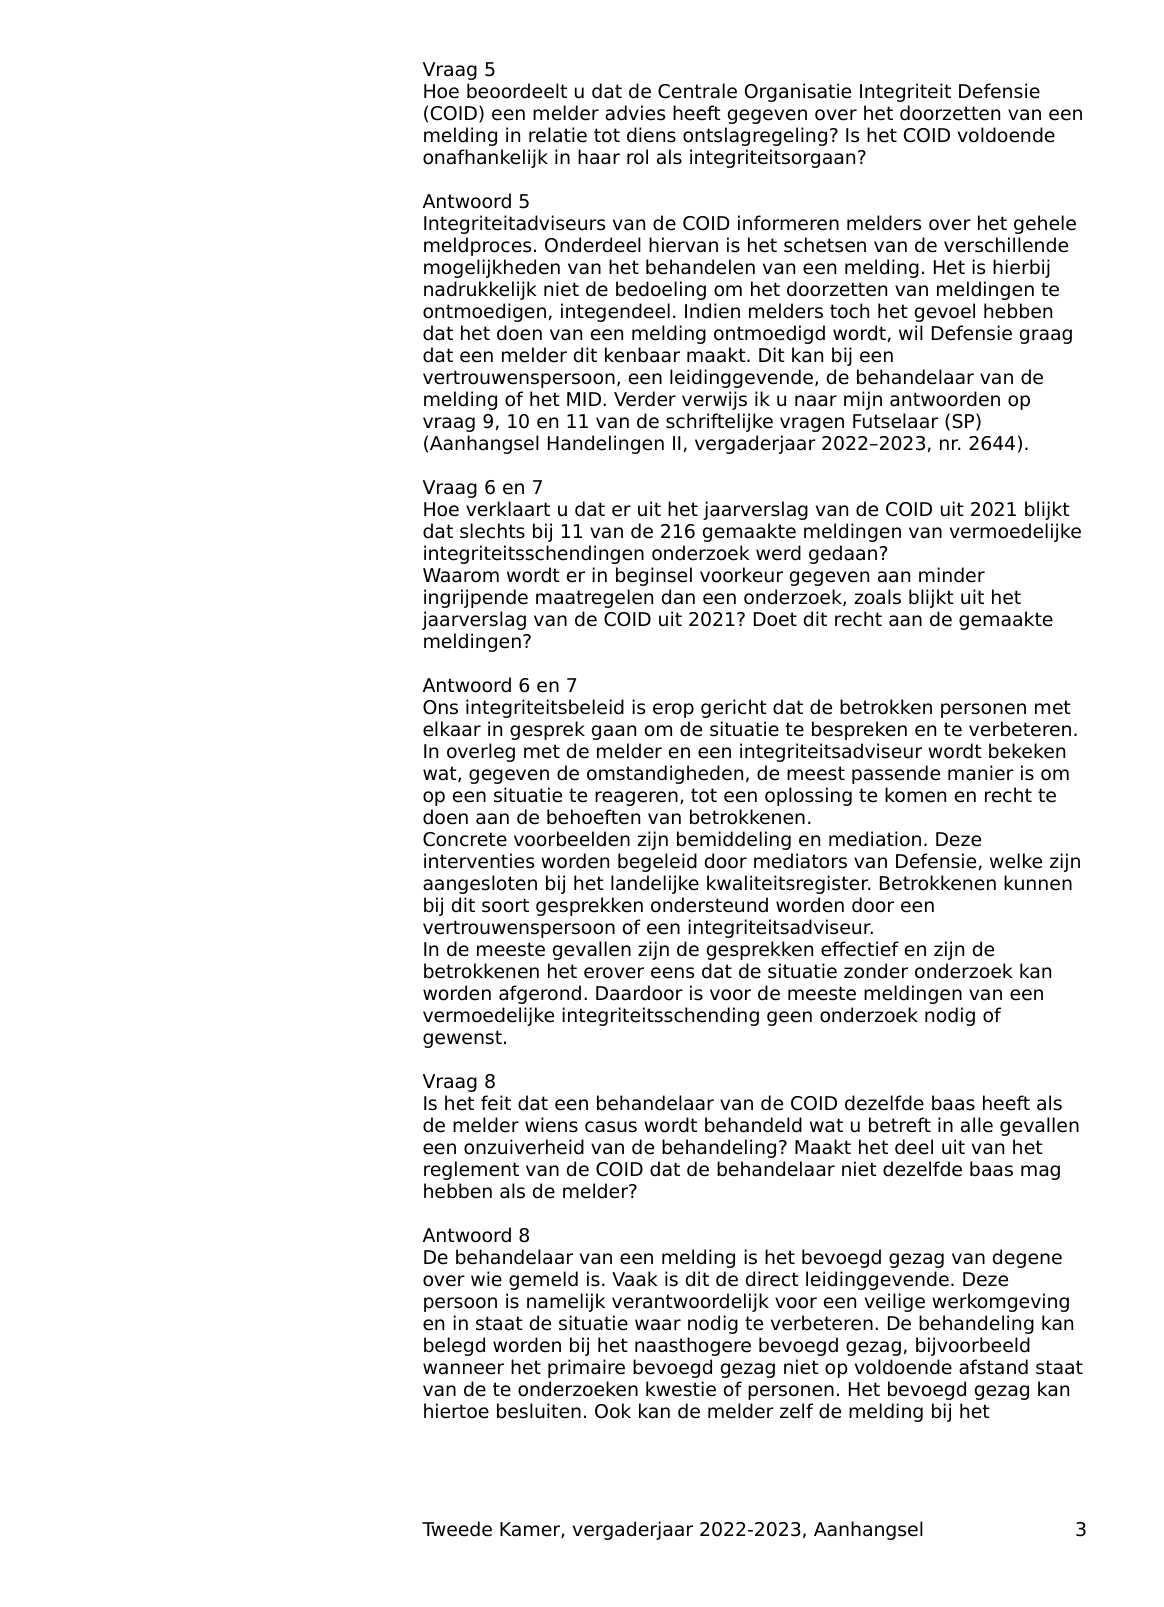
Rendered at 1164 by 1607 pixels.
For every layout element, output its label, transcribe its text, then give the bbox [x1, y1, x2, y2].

text Waarom wordt er in beginsel voorkeur gegeven aan minder ingrijpende maatregelen dan een onderzoek, zoals blijkt uit het jaarverslag van de COID uit 2021? Doet dit recht aan de gemaakte meldingen? [422, 565, 1087, 653]
text Integriteitadviseurs van de COID informeren melders over het gehele meldproces. Onderdeel hiervan is het schetsen van de verschillende mogelijkheden van het behandelen van een melding. Het is hierbij nadrukkelijk niet de bedoeling om het doorzetten van meldingen te ontmoedigen, integendeel. Indien melders toch het gevoel hebben dat het doen van een melding ontmoedigd wordt, wil Defensie graag dat een melder dit kenbaar maakt. Dit kan bij een vertrouwenspersoon, een leidinggevende, de behandelaar van de melding of het MID. Verder verwijs ik u naar mijn antwoorden op vraag 9, 10 en 11 van de schriftelijke vragen Futselaar (SP) (Aanhangsel Handelingen II, vergaderjaar 2022–2023, nr. 2644). [422, 213, 1087, 455]
text De behandelaar van een melding is het bevoegd gezag van degene over wie gemeld is. Vaak is dit de direct leidinggevende. Deze persoon is namelijk verantwoordelijk voor een veilige werkomgeving en in staat de situatie waar nodig te verbeteren. De behandeling kan belegd worden bij het naasthogere bevoegd gezag, bijvoorbeeld wanneer het primaire bevoegd gezag niet op voldoende afstand staat van de te onderzoeken kwestie of personen. Het bevoegd gezag kan hiertoe besluiten. Ook kan de melder zelf de melding bij het [422, 1247, 1087, 1423]
text Hoe verklaart u dat er uit het jaarverslag van de COID uit 2021 blijkt dat slechts bij 11 van de 216 gemaakte meldingen van vermoedelijke integriteitsschendingen onderzoek werd gedaan? [422, 499, 1087, 565]
text Ons integriteitsbeleid is erop gericht dat de betrokken personen met elkaar in gesprek gaan om de situatie te bespreken en te verbeteren. In overleg met de melder en een integriteitsadviseur wordt bekeken wat, gegeven de omstandigheden, de meest passende manier is om op een situatie te reageren, tot een oplossing te komen en recht te doen aan de behoeften van betrokkenen. [422, 697, 1087, 829]
text In de meeste gevallen zijn de gesprekken effectief en zijn de betrokkenen het erover eens dat de situatie zonder onderzoek kan worden afgerond. Daardoor is voor de meeste meldingen van een vermoedelijke integriteitsschending geen onderzoek nodig of gewenst. [422, 939, 1087, 1049]
text Is het feit dat een behandelaar van de COID dezelfde baas heeft als de melder wiens casus wordt behandeld wat u betreft in alle gevallen een onzuiverheid van de behandeling? Maakt het deel uit van het reglement van de COID dat de behandelaar niet dezelfde baas mag hebben als de melder? [422, 1093, 1087, 1203]
text Hoe beoordeelt u dat de Centrale Organisatie Integriteit Defensie (COID) een melder advies heeft gegeven over het doorzetten van een melding in relatie tot diens ontslagregeling? Is het COID voldoende onafhankelijk in haar rol als integriteitsorgaan? [422, 81, 1087, 169]
text Antwoord 5 [422, 191, 1087, 213]
text Antwoord 8 [422, 1225, 1087, 1247]
text Antwoord 6 en 7 [422, 675, 1087, 697]
text Vraag 8 [422, 1071, 1087, 1093]
text Vraag 5 [422, 59, 1087, 81]
text Vraag 6 en 7 [422, 477, 1087, 499]
text Concrete voorbeelden zijn bemiddeling en mediation. Deze interventies worden begeleid door mediators van Defensie, welke zijn aangesloten bij het landelijke kwaliteitsregister. Betrokkenen kunnen bij dit soort gesprekken ondersteund worden door een vertrouwenspersoon of een integriteitsadviseur. [422, 829, 1087, 939]
